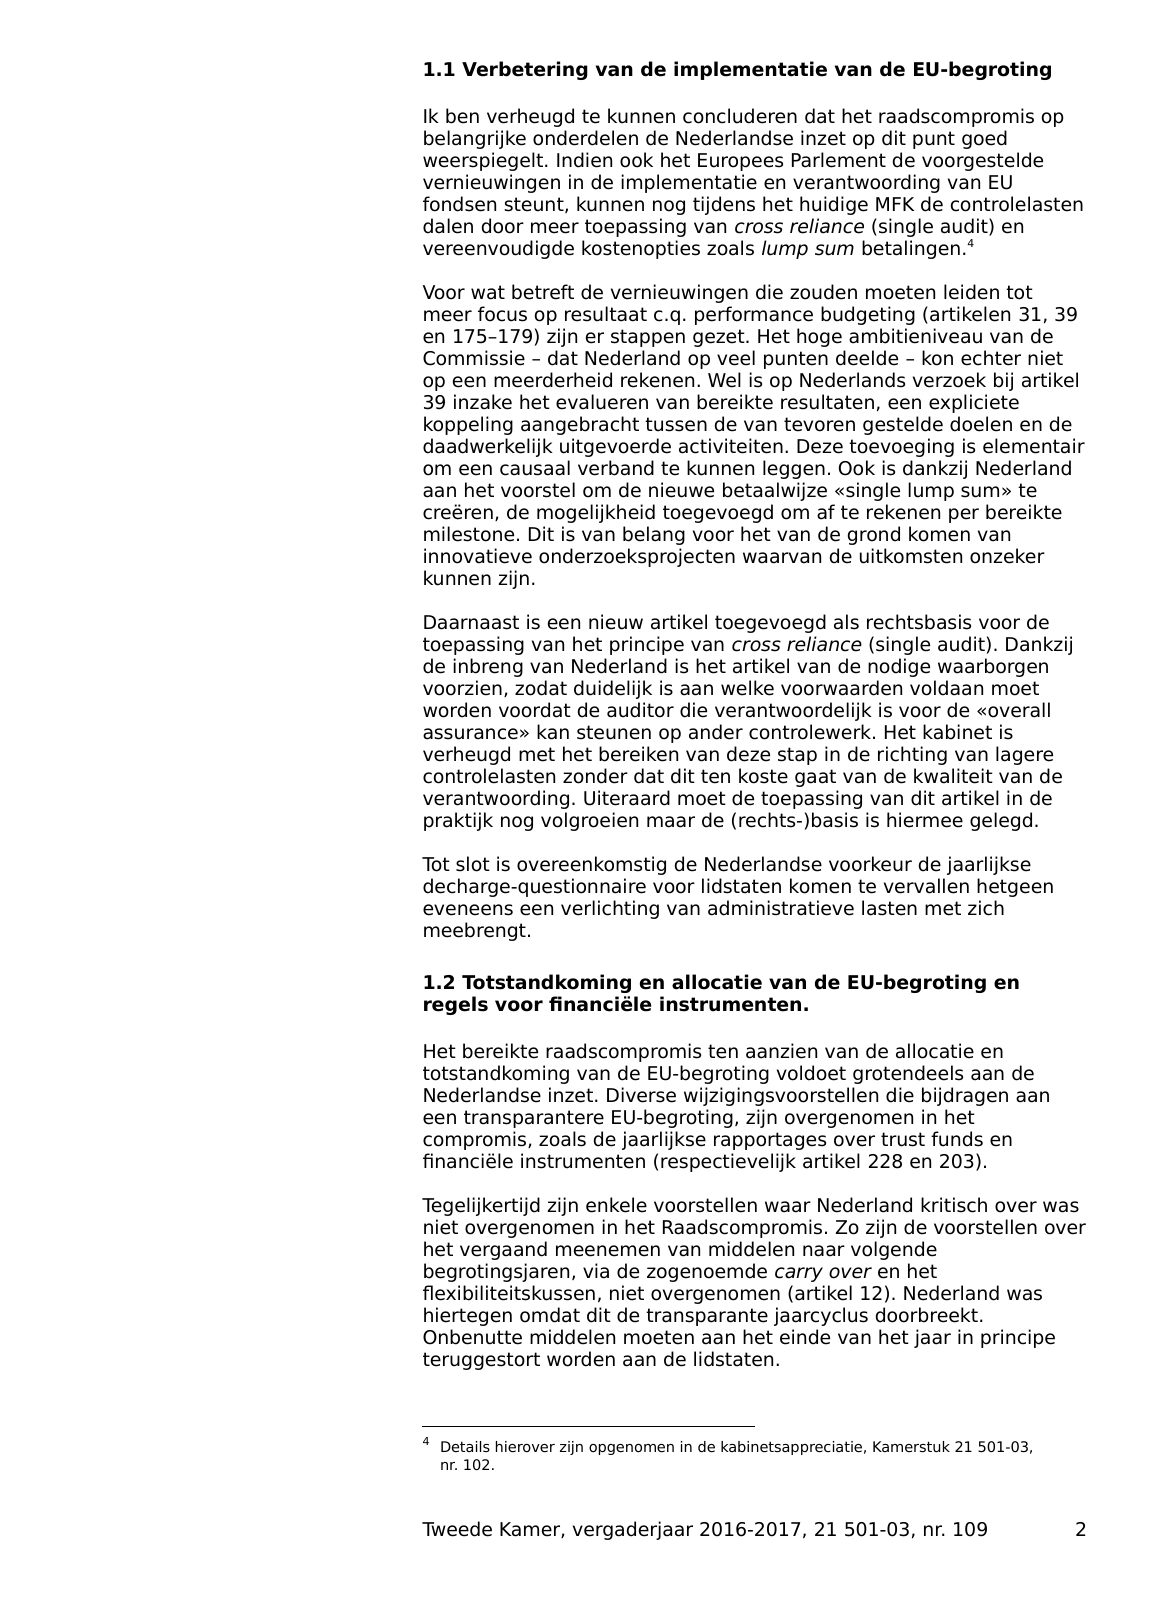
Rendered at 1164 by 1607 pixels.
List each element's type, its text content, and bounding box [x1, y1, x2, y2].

subtitle 1.2 Totstandkoming en allocatie van de EU-begroting en regels voor financiële instrumenten. [422, 972, 1087, 1016]
text Het bereikte raadscompromis ten aanzien van de allocatie en totstandkoming van de EU-begroting voldoet grotendeels aan de Nederlandse inzet. Diverse wijzigingsvoorstellen die bijdragen aan een transparantere EU-begroting, zijn overgenomen in het compromis, zoals de jaarlijkse rapportages over trust funds en financiële instrumenten (respectievelijk artikel 228 en 203). [422, 1041, 1087, 1173]
subtitle 1.1 Verbetering van de implementatie van de EU-begroting [422, 59, 1087, 81]
text Ik ben verheugd te kunnen concluderen dat het raadscompromis op belangrijke onderdelen de Nederlandse inzet op dit punt goed weerspiegelt. Indien ook het Europees Parlement de voorgestelde vernieuwingen in de implementatie en verantwoording van EU fondsen steunt, kunnen nog tijdens het huidige MFK de controlelasten dalen door meer toepassing van cross reliance (single audit) en vereenvoudigde kostenopties zoals lump sum betalingen. [422, 106, 1087, 260]
text Voor wat betreft de vernieuwingen die zouden moeten leiden tot meer focus op resultaat c.q. performance budgeting (artikelen 31, 39 en 175–179) zijn er stappen gezet. Het hoge ambitieniveau van de Commissie – dat Nederland op veel punten deelde – kon echter niet op een meerderheid rekenen. Wel is op Nederlands verzoek bij artikel 39 inzake het evalueren van bereikte resultaten, een expliciete koppeling aangebracht tussen de van tevoren gestelde doelen en de daadwerkelijk uitgevoerde activiteiten. Deze toevoeging is elementair om een causaal verband te kunnen leggen. Ook is dankzij Nederland aan het voorstel om de nieuwe betaalwijze «single lump sum» te creëren, de mogelijkheid toegevoegd om af te rekenen per bereikte milestone. Dit is van belang voor het van de grond komen van innovatieve onderzoeksprojecten waarvan de uitkomsten onzeker kunnen zijn. [422, 282, 1087, 590]
text Tegelijkertijd zijn enkele voorstellen waar Nederland kritisch over was niet overgenomen in het Raadscompromis. Zo zijn de voorstellen over het vergaand meenemen van middelen naar volgende begrotingsjaren, via de zogenoemde carry over en het flexibiliteitskussen, niet overgenomen (artikel 12). Nederland was hiertegen omdat dit de transparante jaarcyclus doorbreekt. Onbenutte middelen moeten aan het einde van het jaar in principe teruggestort worden aan de lidstaten. [422, 1195, 1087, 1371]
text Daarnaast is een nieuw artikel toegevoegd als rechtsbasis voor de toepassing van het principe van cross reliance (single audit). Dankzij de inbreng van Nederland is het artikel van de nodige waarborgen voorzien, zodat duidelijk is aan welke voorwaarden voldaan moet worden voordat de auditor die verantwoordelijk is voor de «overall assurance» kan steunen op ander controlewerk. Het kabinet is verheugd met het bereiken van deze stap in de richting van lagere controlelasten zonder dat dit ten koste gaat van de kwaliteit van de verantwoording. Uiteraard moet de toepassing van dit artikel in de praktijk nog volgroeien maar de (rechts-)basis is hiermee gelegd. [422, 612, 1087, 832]
text Details hierover zijn opgenomen in de kabinetsappreciatie, Kamerstuk 21 501-03, nr. 102. [422, 1435, 1087, 1474]
text Tot slot is overeenkomstig de Nederlandse voorkeur de jaarlijkse decharge-questionnaire voor lidstaten komen te vervallen hetgeen eveneens een verlichting van administratieve lasten met zich meebrengt. [422, 854, 1087, 942]
